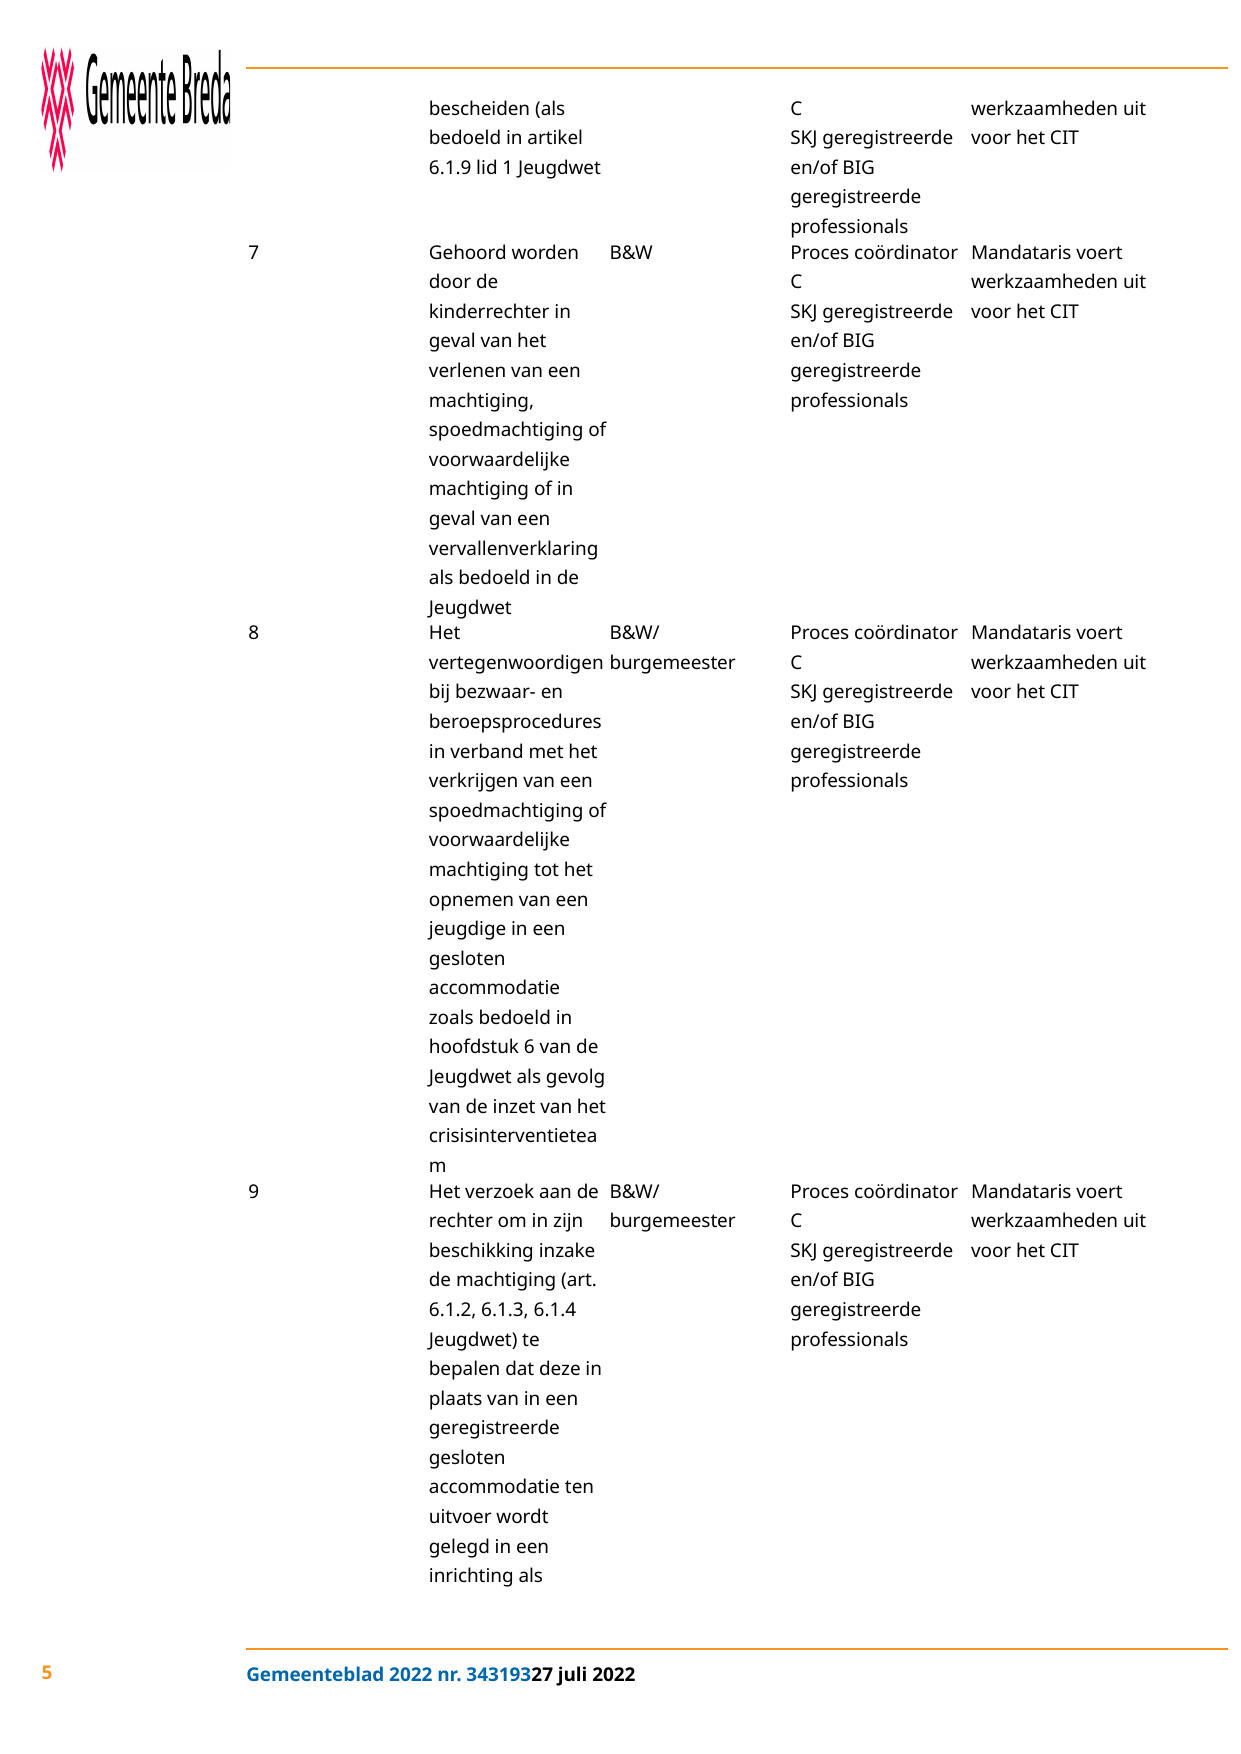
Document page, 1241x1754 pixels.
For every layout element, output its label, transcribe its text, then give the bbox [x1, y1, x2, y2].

table_cell B&W/ burgemeester [609, 620, 790, 1178]
table_cell Mandataris voert werkzaamheden uit voor het CIT [971, 620, 1152, 1178]
table_cell 9 [248, 1178, 429, 1588]
table_cell werkzaamheden uit voor het CIT [971, 95, 1152, 239]
picture [41, 47, 231, 172]
table_cell Het verzoek aan de rechter om in zijn beschikking inzake de machtiging (art. 6.1.2, 6.1.3, 6.1.4 Jeugdwet) te bepalen dat deze in plaats van in een geregistreerde gesloten accommodatie ten uitvoer wordt gelegd in een inrichting als [429, 1178, 609, 1588]
table_cell Het vertegenwoordigen bij bezwaar- en beroepsprocedures in verband met het verkrijgen van een spoedmachtiging of voorwaardelijke machtiging tot het opnemen van een jeugdige in een gesloten accommodatie zoals bedoeld in hoofdstuk 6 van de Jeugdwet als gevolg van de inzet van het crisisinterventieteam [429, 620, 609, 1178]
table_cell B&W [609, 239, 790, 619]
table_cell B&W/ burgemeester [609, 1178, 790, 1588]
table_cell Proces coördinator C SKJ geregistreerde en/of BIG geregistreerde professionals [790, 239, 971, 619]
table_cell Mandataris voert werkzaamheden uit voor het CIT [971, 239, 1152, 619]
table_cell Proces coördinator C SKJ geregistreerde en/of BIG geregistreerde professionals [790, 620, 971, 1178]
table_cell Mandataris voert werkzaamheden uit voor het CIT [971, 1178, 1152, 1588]
table_cell [609, 95, 790, 239]
table_cell Proces coördinator C SKJ geregistreerde en/of BIG geregistreerde professionals [790, 1178, 971, 1588]
table_cell 7 [248, 239, 429, 619]
table_cell C SKJ geregistreerde en/of BIG geregistreerde professionals [790, 95, 971, 239]
table_cell bescheiden (als bedoeld in artikel 6.1.9 lid 1 Jeugdwet [429, 95, 609, 239]
table_cell Gehoord worden door de kinderrechter in geval van het verlenen van een machtiging, spoedmachtiging of voorwaardelijke machtiging of in geval van een vervallenverklaring als bedoeld in de Jeugdwet [429, 239, 609, 619]
table_cell 8 [248, 620, 429, 1178]
table_cell [248, 95, 429, 239]
